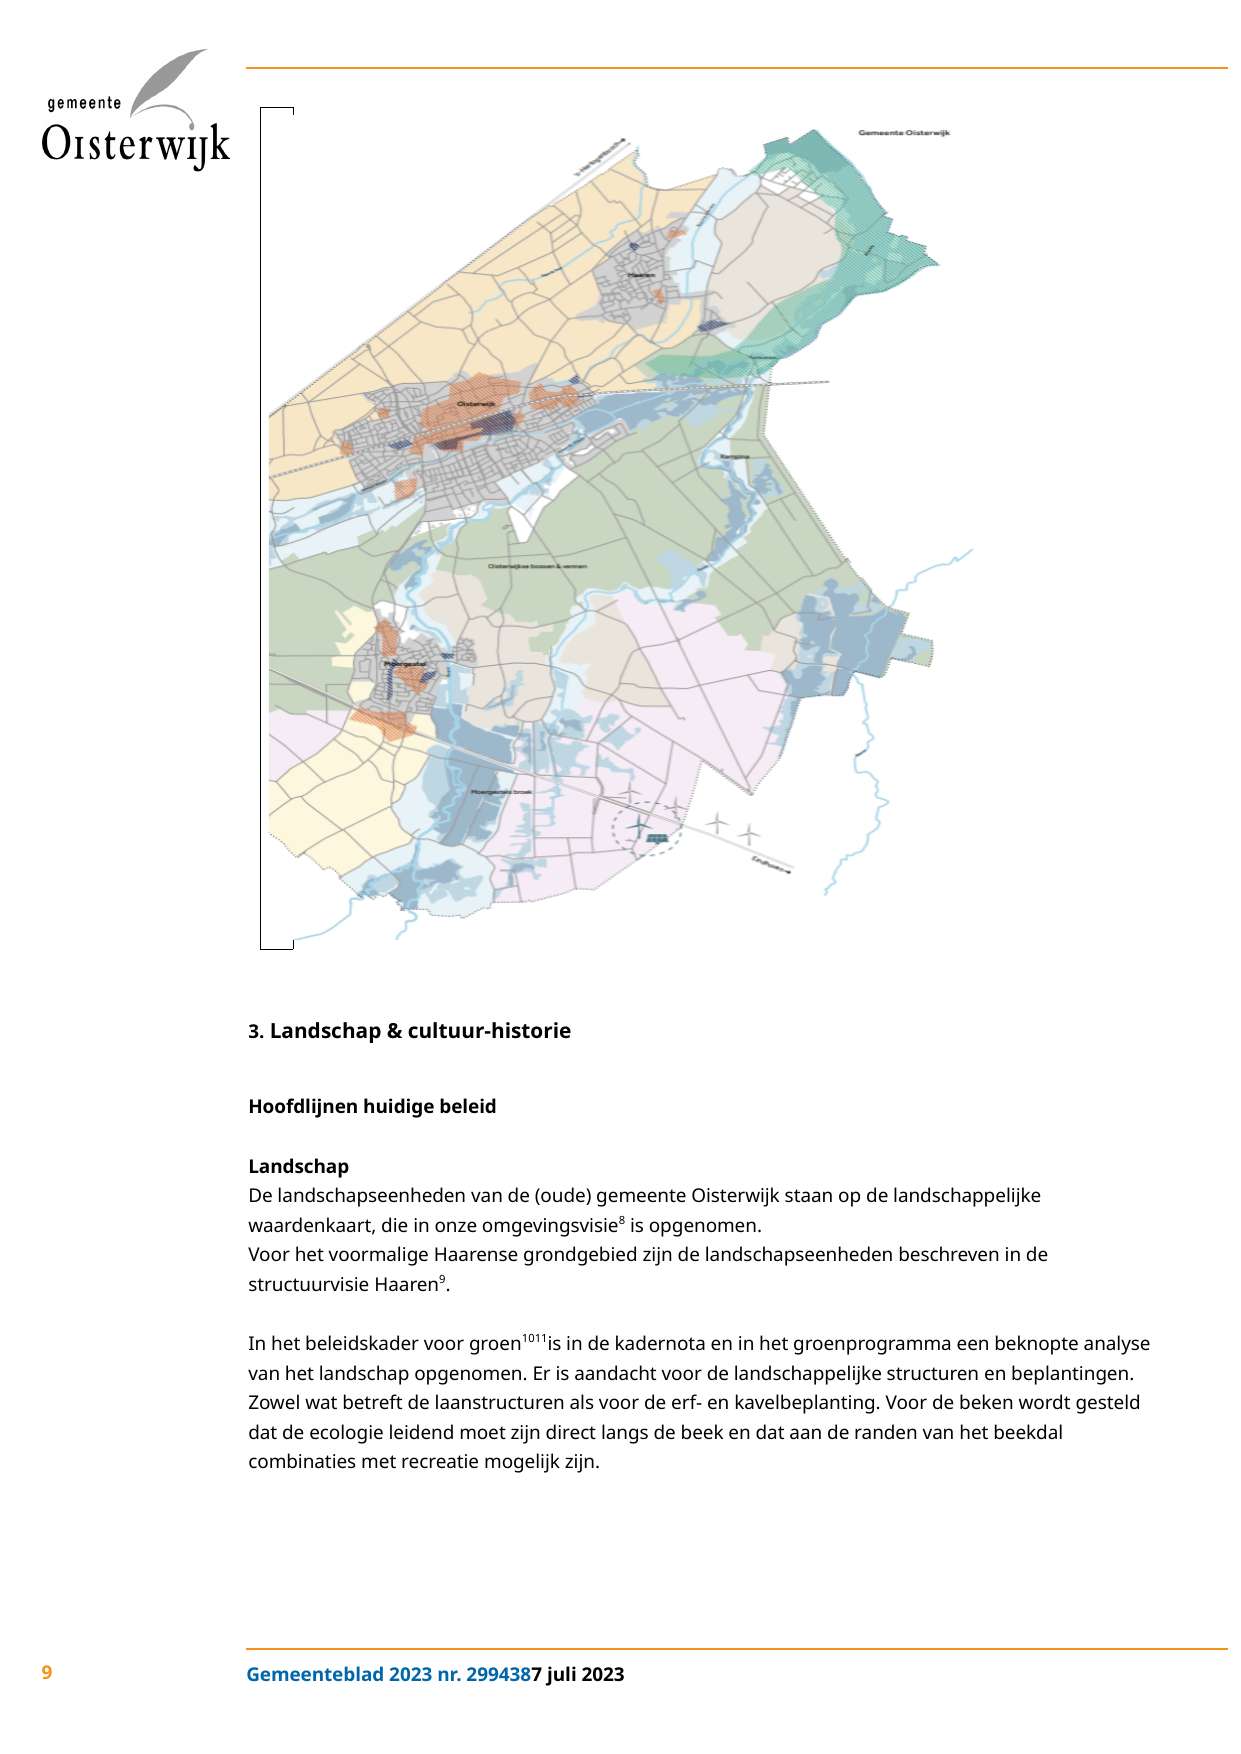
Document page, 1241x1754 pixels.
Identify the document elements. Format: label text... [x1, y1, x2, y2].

text In het beleidskader voor groen1011is in de kadernota en in het groenprogramma een beknopte analyse van het landschap opgenomen. Er is aandacht voor de landschappelijke structuren en beplantingen. [248, 1330, 1152, 1386]
text Voor het voormalige Haarense grondgebied zijn de landschapseenheden beschreven in de structuurvisie Haaren9. [248, 1242, 1152, 1297]
text Landschap [248, 1153, 1152, 1178]
picture [41, 47, 231, 172]
text 3. Landschap & cultuur-historie [248, 1016, 1152, 1044]
picture [268, 115, 978, 940]
text Hoofdlijnen huidige beleid [248, 1094, 1152, 1119]
text De landschapseenheden van de (oude) gemeente Oisterwijk staan op de landschappelijke waardenkaart, die in onze omgevingsvisie8 is opgenomen. [248, 1182, 1152, 1238]
text Zowel wat betreft de laanstructuren als voor de erf- en kavelbeplanting. Voor de beken wordt gesteld dat de ecologie leidend moet zijn direct langs de beek en dat aan de randen van het beekdal combinaties met recreatie mogelijk zijn. [248, 1389, 1152, 1474]
